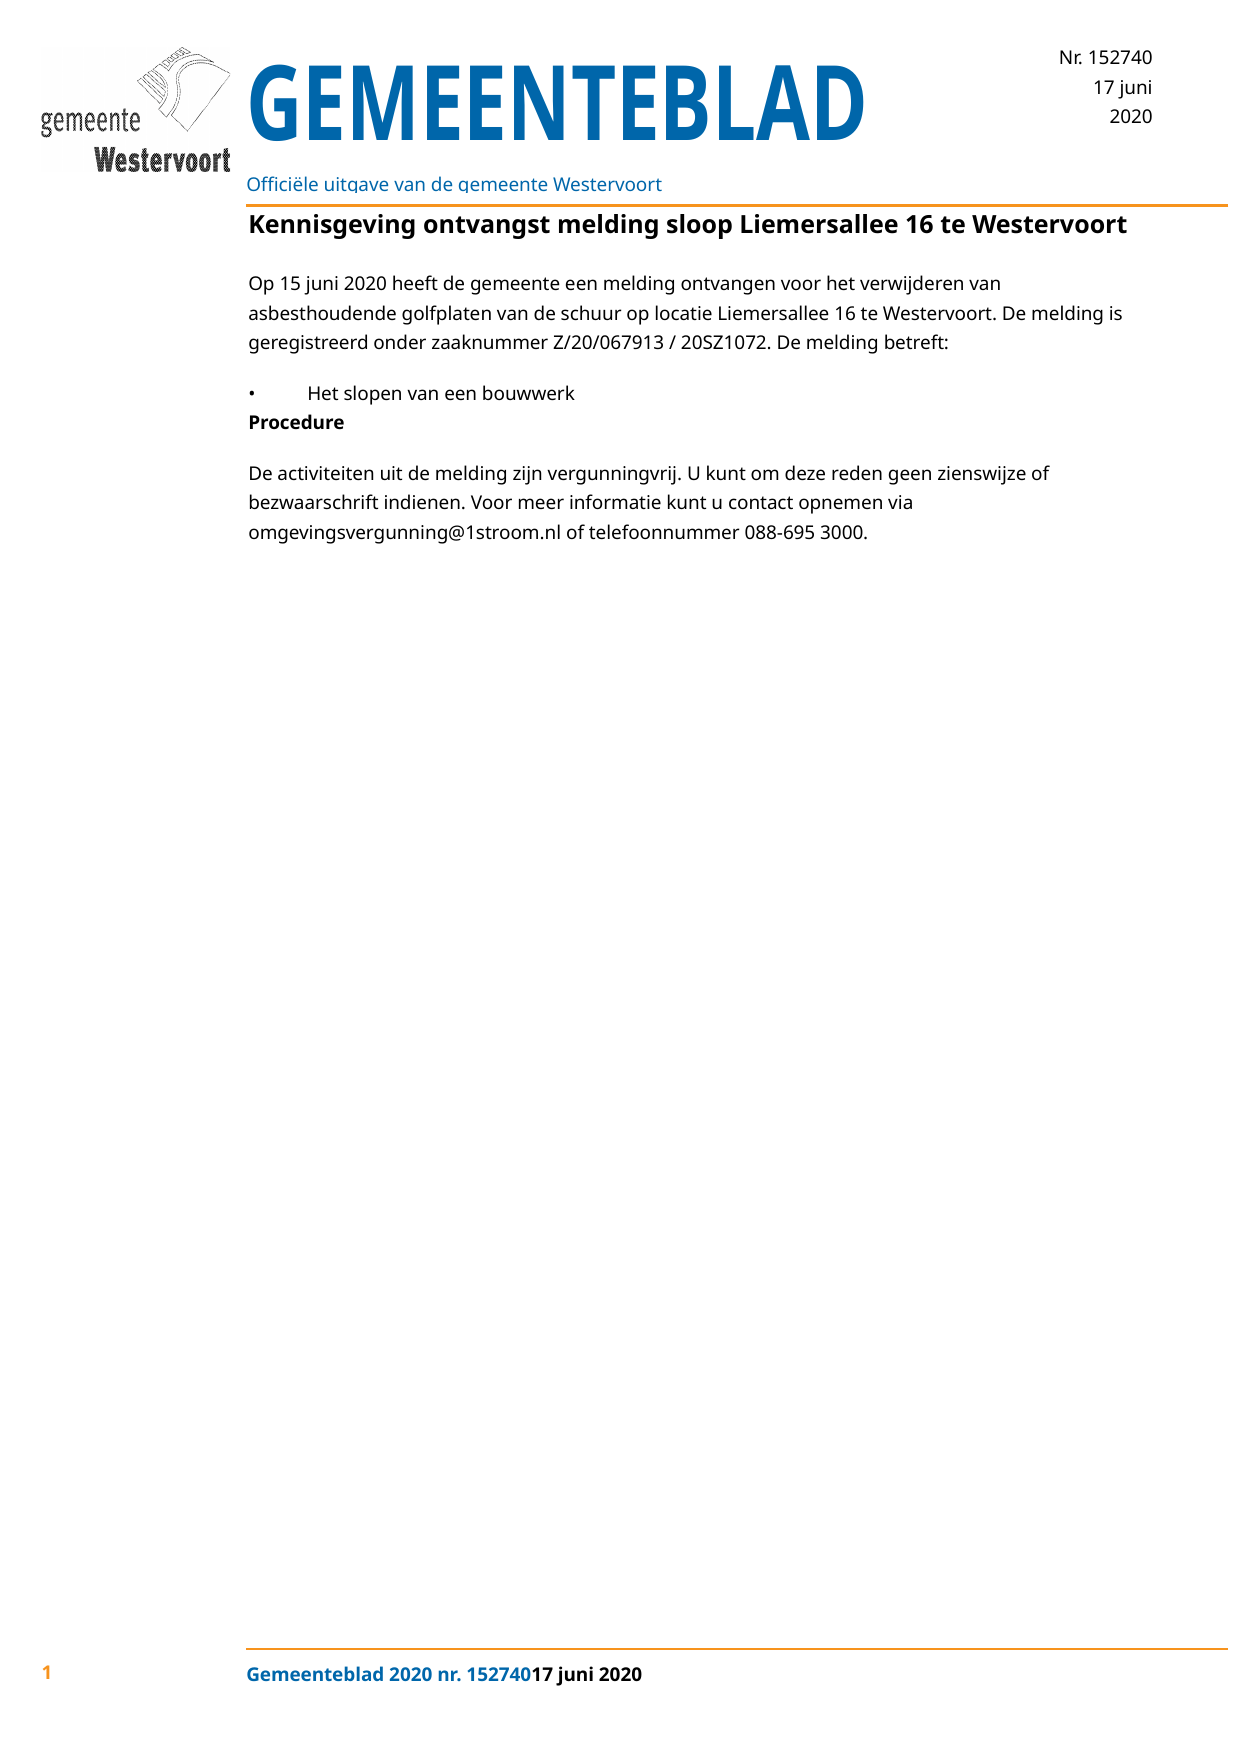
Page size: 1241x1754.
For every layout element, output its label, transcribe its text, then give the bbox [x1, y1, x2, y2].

picture [41, 47, 231, 172]
text Kennisgeving ontvangst melding sloop Liemersallee 16 te Westervoort [248, 207, 1152, 241]
text Op 15 juni 2020 heeft de gemeente een melding ontvangen voor het verwijderen van asbesthoudende golfplaten van de schuur op locatie Liemersallee 16 te Westervoort. De melding is geregistreerd onder zaaknummer Z/20/067913 / 20SZ1072. De melding betreft: [248, 270, 1152, 355]
list Het slopen van een bouwwerk [248, 380, 1152, 406]
text De activiteiten uit de melding zijn vergunningvrij. U kunt om deze reden geen zienswijze of bezwaarschrift indienen. Voor meer informatie kunt u contact opnemen via omgevingsvergunning@1stroom.nl of telefoonnummer 088-695 3000. [248, 460, 1152, 545]
text Procedure [248, 409, 1152, 435]
